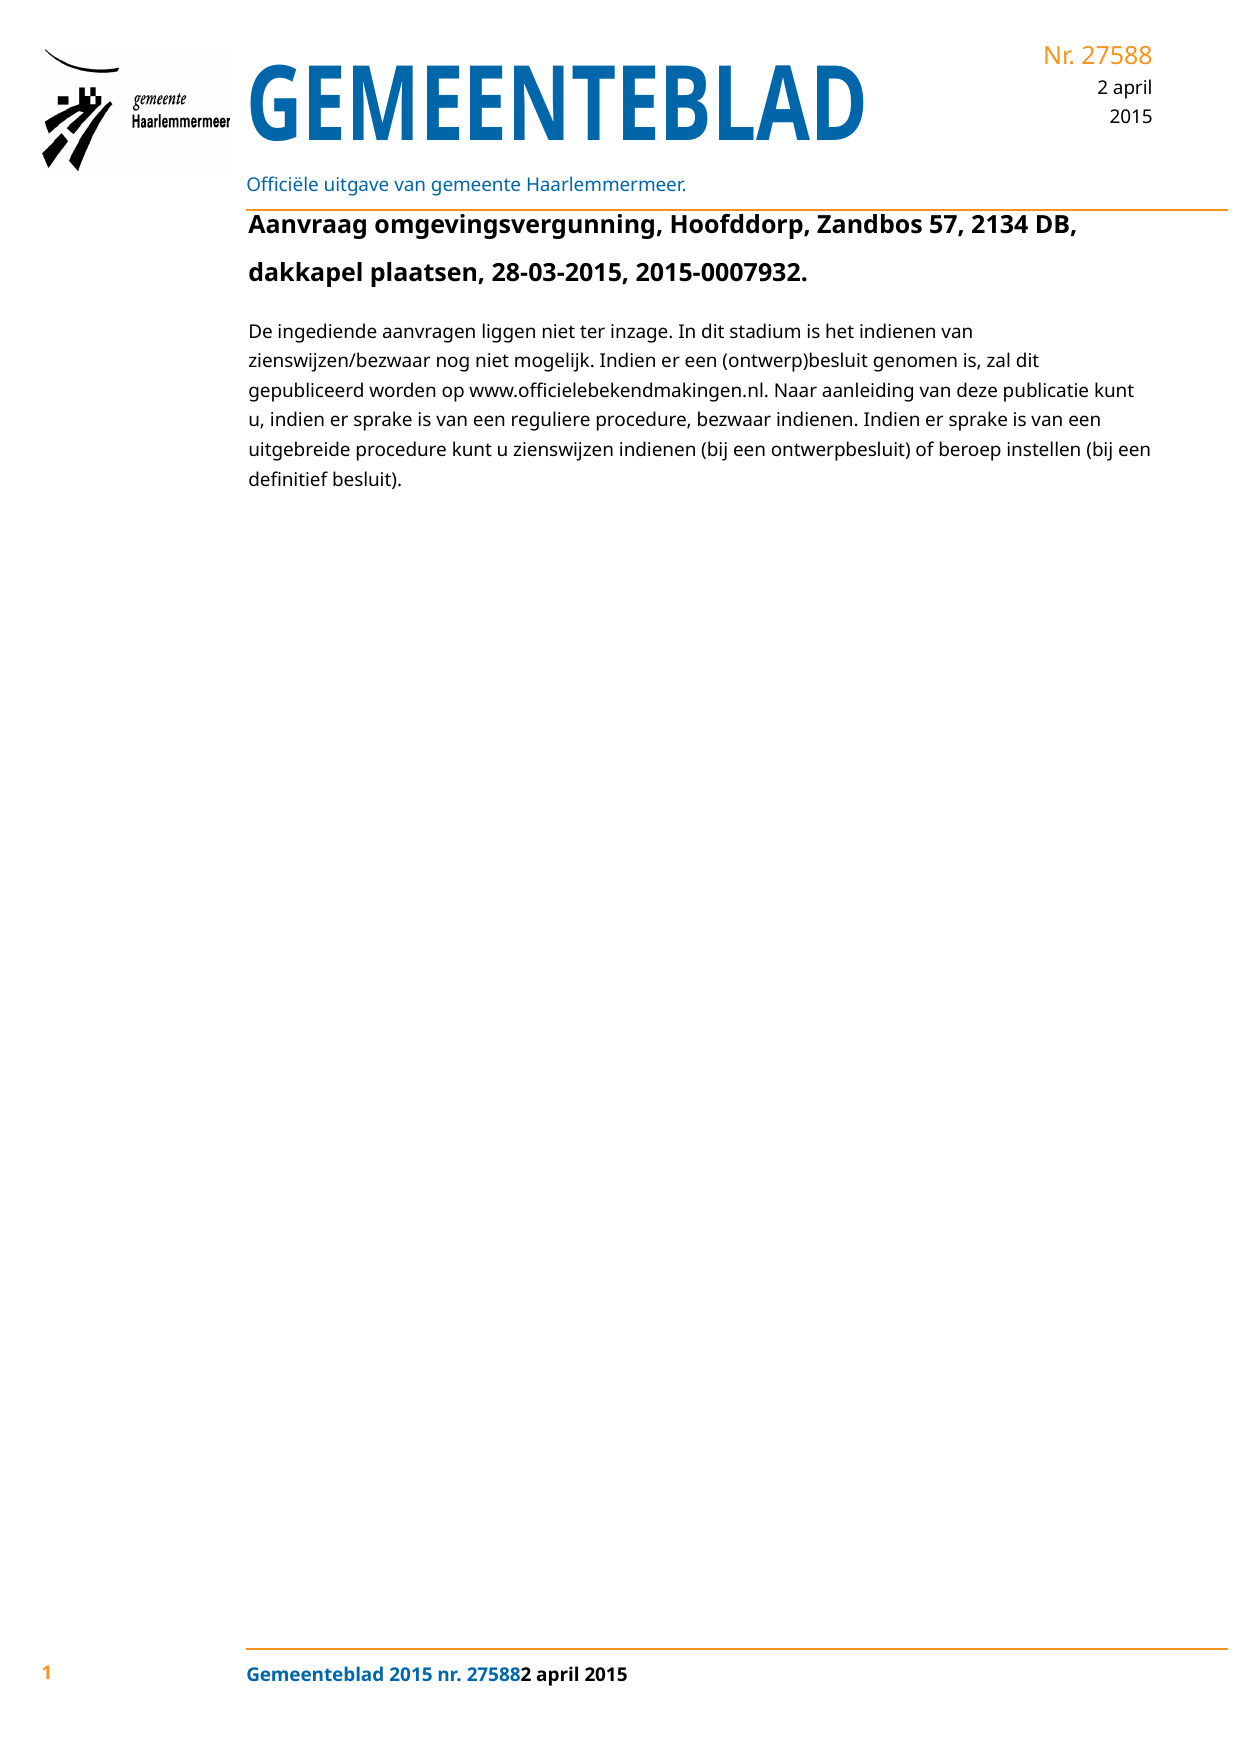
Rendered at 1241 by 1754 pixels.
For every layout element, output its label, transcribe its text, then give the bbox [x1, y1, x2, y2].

text De ingediende aanvragen liggen niet ter inzage. In dit stadium is het indienen van zienswijzen/bezwaar nog niet mogelijk. Indien er een (ontwerp)besluit genomen is, zal dit gepubliceerd worden op www.officielebekendmakingen.nl. Naar aanleiding van deze publicatie kunt u, indien er sprake is van een reguliere procedure, bezwaar indienen. Indien er sprake is van een uitgebreide procedure kunt u zienswijzen indienen (bij een ontwerpbesluit) of beroep instellen (bij een definitief besluit). [248, 318, 1152, 492]
picture [41, 47, 231, 172]
text Aanvraag omgevingsvergunning, Hoofddorp, Zandbos 57, 2134 DB, dakkapel plaatsen, 28-03-2015, 2015-0007932. [248, 211, 1152, 288]
